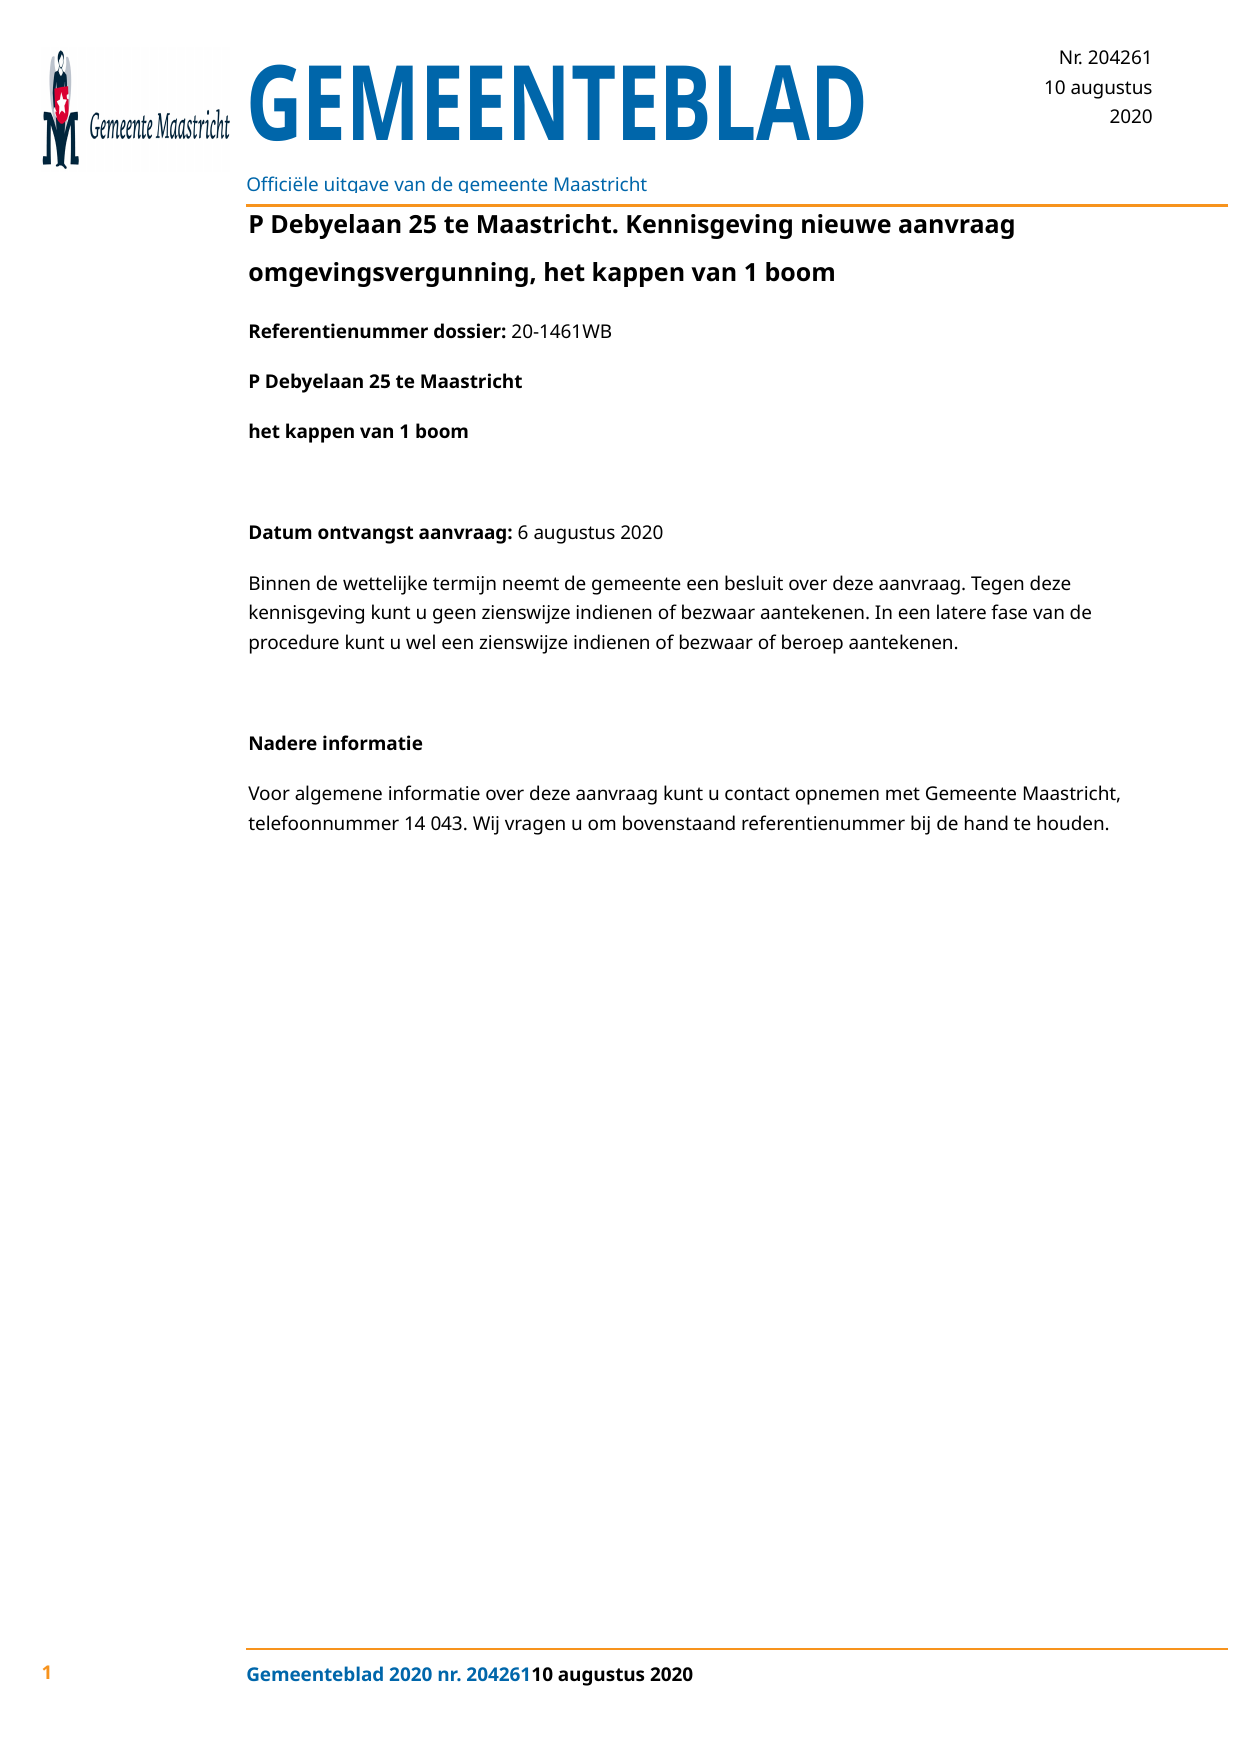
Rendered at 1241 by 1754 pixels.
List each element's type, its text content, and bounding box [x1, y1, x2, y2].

text Nadere informatie [248, 730, 1152, 756]
text Binnen de wettelijke termijn neemt de gemeente een besluit over deze aanvraag. Tegen deze kennisgeving kunt u geen zienswijze indienen of bezwaar aantekenen. In een latere fase van de procedure kunt u wel een zienswijze indienen of bezwaar of beroep aantekenen. [248, 570, 1152, 655]
text Voor algemene informatie over deze aanvraag kunt u contact opnemen met Gemeente Maastricht, telefoonnummer 14 043. Wij vragen u om bovenstaand referentienummer bij de hand te houden. [248, 780, 1152, 836]
picture [41, 47, 231, 172]
text Referentienummer dossier: 20-1461WB [248, 318, 1152, 344]
text P Debyelaan 25 te Maastricht. Kennisgeving nieuwe aanvraag omgevingsvergunning, het kappen van 1 boom [248, 207, 1152, 288]
text het kappen van 1 boom [248, 419, 1152, 444]
text Datum ontvangst aanvraag: 6 augustus 2020 [248, 519, 1152, 545]
text P Debyelaan 25 te Maastricht [248, 368, 1152, 394]
